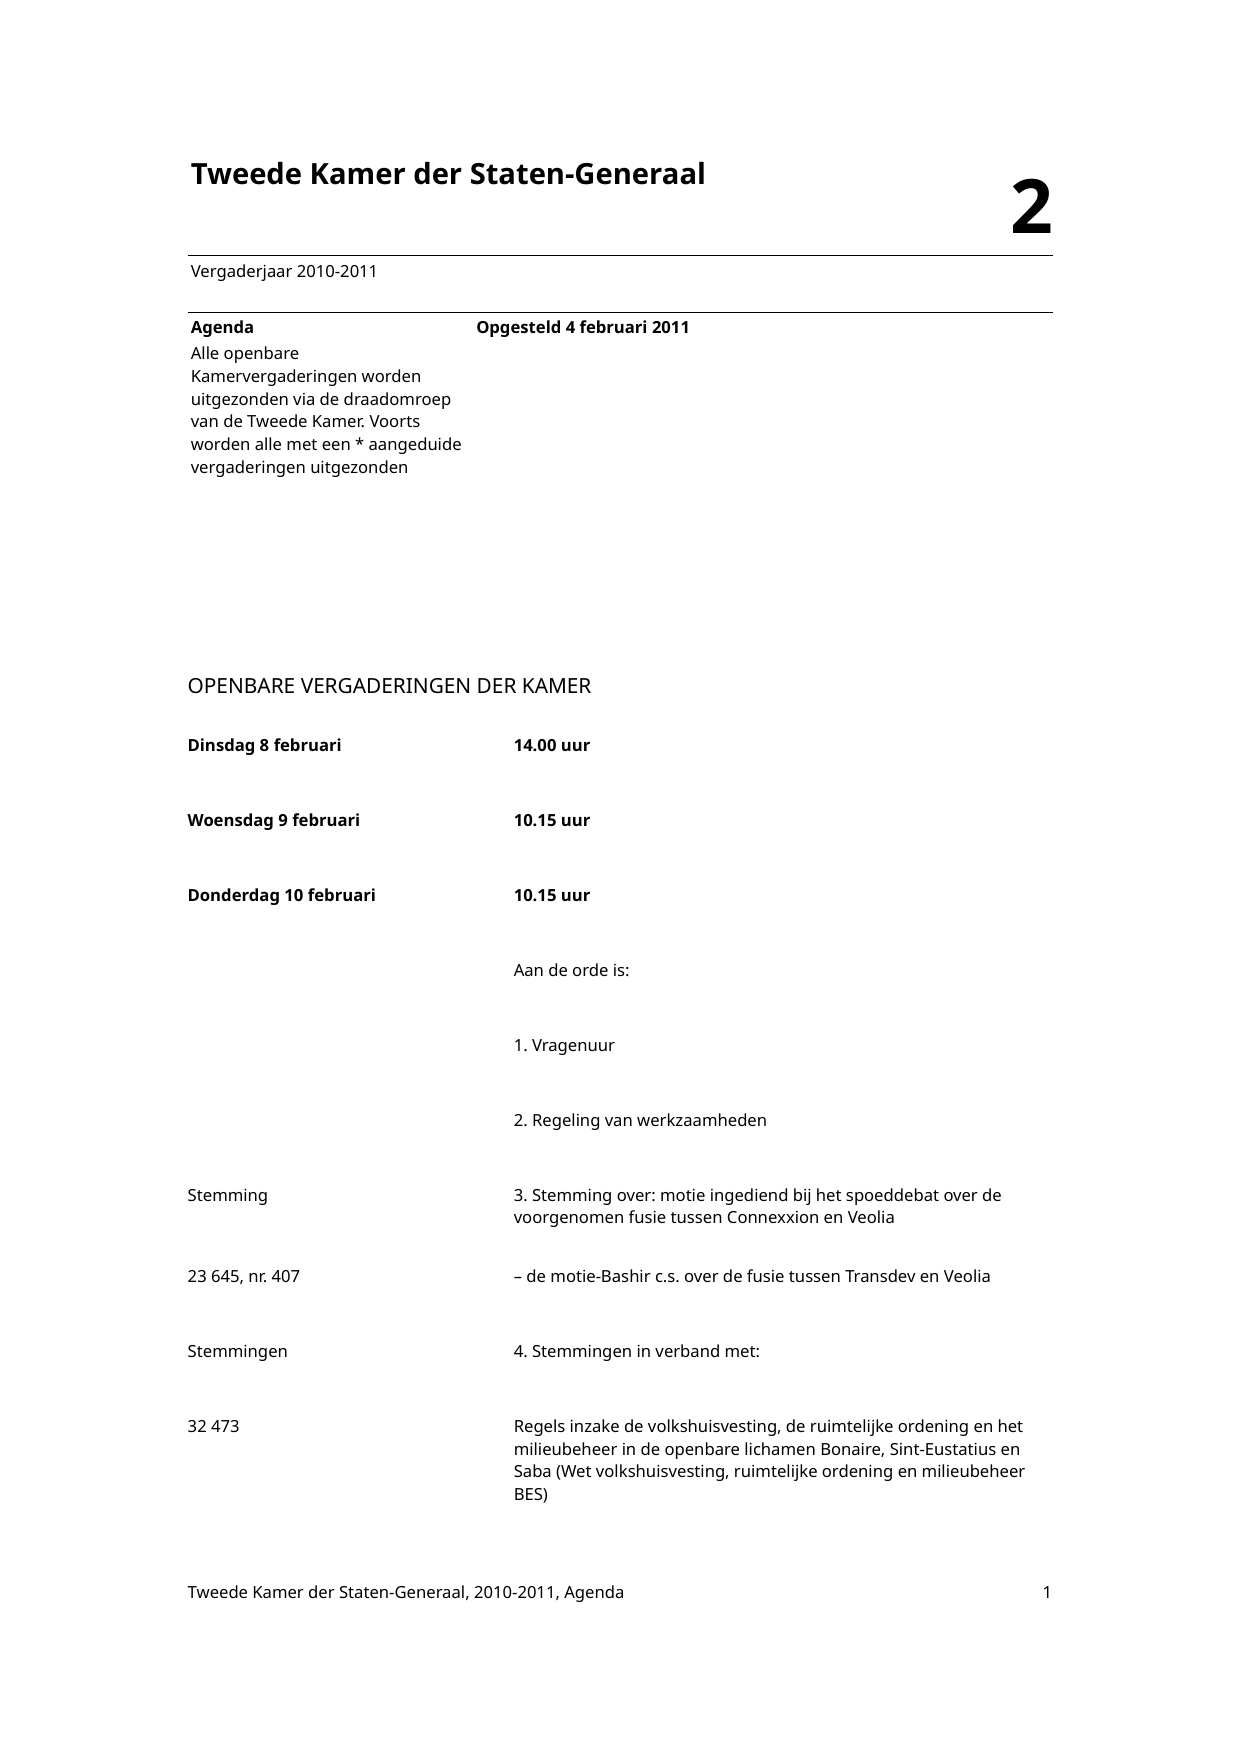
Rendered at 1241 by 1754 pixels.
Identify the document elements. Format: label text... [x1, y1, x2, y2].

table_cell 3. Stemming over: motie ingediend bij het spoeddebat over de voorgenomen fusie tussen Connexxion en Veolia [510, 1180, 1053, 1262]
table_cell [490, 1412, 510, 1538]
table_cell Woensdag 9 februari [188, 805, 490, 880]
table_cell Opgesteld 4 februari 2011 [473, 313, 1053, 339]
table_cell [490, 955, 510, 1030]
table_cell [490, 1030, 510, 1105]
table_header 14.00 uur [510, 730, 1053, 805]
table_cell [188, 1030, 490, 1105]
table_cell Alle openbare Kamervergaderingen worden uitgezonden via de draadomroep van de Tweede Kamer. Voorts worden alle met een * aangeduide vergaderingen uitgezonden [188, 339, 473, 553]
table_cell 23 645, nr. 407 [188, 1262, 490, 1337]
table_cell Aan de orde is: [510, 955, 1053, 1030]
table_cell [490, 805, 510, 880]
table_cell [473, 256, 1053, 312]
table_header Tweede Kamer der Staten-Generaal [188, 150, 879, 255]
table_cell [188, 955, 490, 1030]
table_cell [490, 1105, 510, 1180]
table_cell 10.15 uur [510, 880, 1053, 955]
table_cell – de motie-Bashir c.s. over de fusie tussen Transdev en Veolia [510, 1262, 1053, 1337]
table_cell Stemmingen [188, 1337, 490, 1412]
table_cell Agenda [188, 313, 473, 339]
table_cell [490, 1262, 510, 1337]
table_cell Regels inzake de volkshuisvesting, de ruimtelijke ordening en het milieubeheer in de openbare lichamen Bonaire, Sint-Eustatius en Saba (Wet volkshuisvesting, ruimtelijke ordening en milieubeheer BES) [510, 1412, 1053, 1538]
table_cell 32 473 [188, 1412, 490, 1538]
table_cell [490, 880, 510, 955]
table_cell [490, 1337, 510, 1412]
table_cell [188, 1105, 490, 1180]
table_cell Stemming [188, 1180, 490, 1262]
table_cell 1. Vragenuur [510, 1030, 1053, 1105]
table_header 2 [880, 150, 1053, 255]
table_cell 10.15 uur [510, 805, 1053, 880]
table_cell 2. Regeling van werkzaamheden [510, 1105, 1053, 1180]
table_cell [490, 1180, 510, 1262]
table_cell [473, 339, 1053, 553]
table_header Dinsdag 8 februari [188, 730, 490, 805]
table_cell Donderdag 10 februari [188, 880, 490, 955]
table_cell Vergaderjaar 2010-2011 [188, 256, 473, 312]
table_cell 4. Stemmingen in verband met: [510, 1337, 1053, 1412]
subtitle OPENBARE VERGADERINGEN DER KAMER [187, 672, 1053, 700]
table_header [490, 730, 510, 805]
